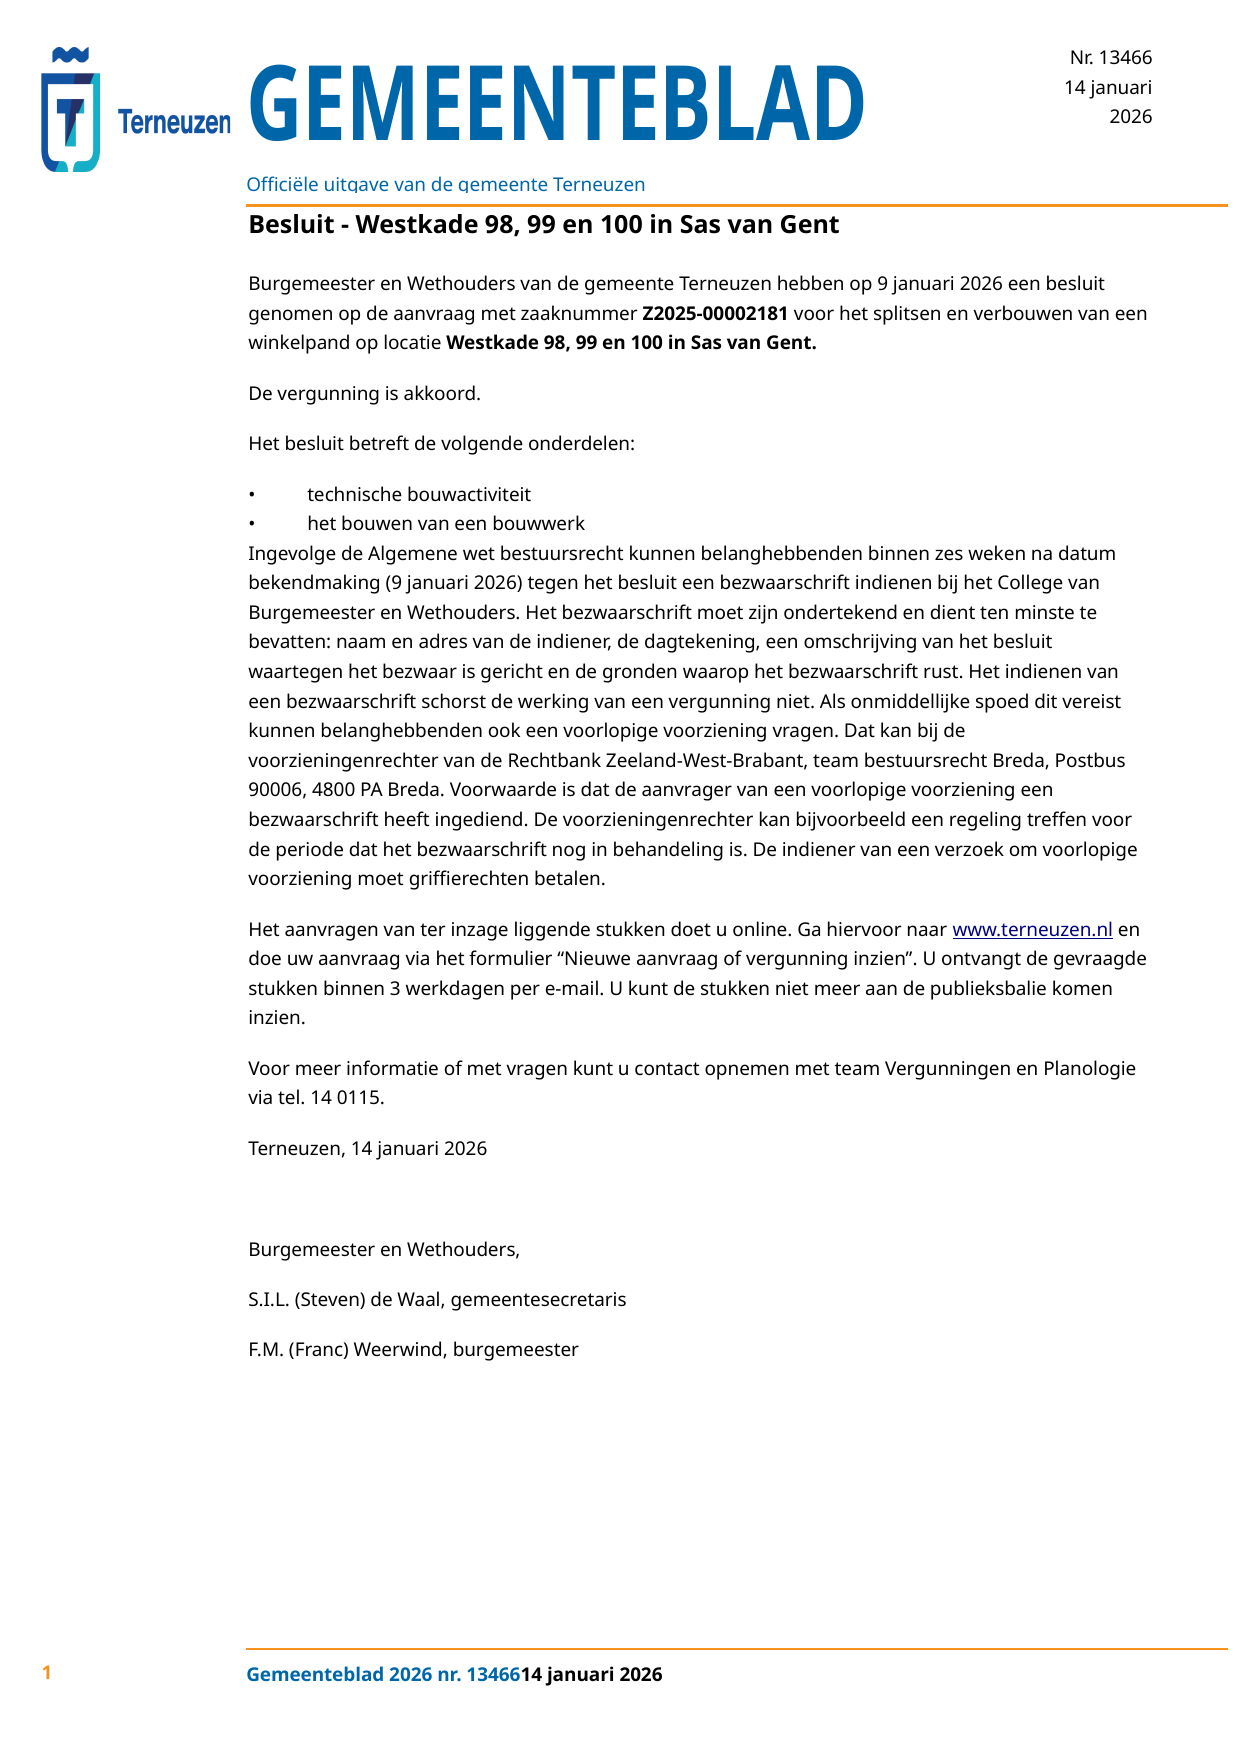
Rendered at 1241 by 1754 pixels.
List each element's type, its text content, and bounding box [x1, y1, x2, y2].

text Het besluit betreft de volgende onderdelen: [248, 430, 1152, 456]
text De vergunning is akkoord. [248, 380, 1152, 406]
list het bouwen van een bouwwerk [248, 510, 1152, 536]
picture [41, 47, 231, 172]
text F.M. (Franc) Weerwind, burgemeester [248, 1337, 1152, 1362]
text Burgemeester en Wethouders van de gemeente Terneuzen hebben op 9 januari 2026 een besluit genomen op de aanvraag met zaaknummer Z2025-00002181 voor het splitsen en verbouwen van een winkelpand op locatie Westkade 98, 99 en 100 in Sas van Gent. [248, 270, 1152, 355]
text Voor meer informatie of met vragen kunt u contact opnemen met team Vergunningen en Planologie via tel. 14 0115. [248, 1055, 1152, 1110]
text Besluit - Westkade 98, 99 en 100 in Sas van Gent [248, 207, 1152, 241]
text Het aanvragen van ter inzage liggende stukken doet u online. Ga hiervoor naar www.terneuzen.nl en doe uw aanvraag via het formulier “Nieuwe aanvraag of vergunning inzien”. U ontvangt de gevraagde stukken binnen 3 werkdagen per e-mail. U kunt de stukken niet meer aan de publieksbalie komen inzien. [248, 916, 1152, 1030]
text Ingevolge de Algemene wet bestuursrecht kunnen belanghebbenden binnen zes weken na datum bekendmaking (9 januari 2026) tegen het besluit een bezwaarschrift indienen bij het College van Burgemeester en Wethouders. Het bezwaarschrift moet zijn ondertekend en dient ten minste te bevatten: naam en adres van de indiener, de dagtekening, een omschrijving van het besluit waartegen het bezwaar is gericht en de gronden waarop het bezwaarschrift rust. Het indienen van een bezwaarschrift schorst de werking van een vergunning niet. Als onmiddellijke spoed dit vereist kunnen belanghebbenden ook een voorlopige voorziening vragen. Dat kan bij de voorzieningenrechter van de Rechtbank Zeeland-West-Brabant, team bestuursrecht Breda, Postbus 90006, 4800 PA Breda. Voorwaarde is dat de aanvrager van een voorlopige voorziening een bezwaarschrift heeft ingediend. De voorzieningenrechter kan bijvoorbeeld een regeling treffen voor de periode dat het bezwaarschrift nog in behandeling is. De indiener van een verzoek om voorlopige voorziening moet griffierechten betalen. [248, 540, 1152, 891]
text Burgemeester en Wethouders, [248, 1236, 1152, 1261]
text Terneuzen, 14 januari 2026 [248, 1135, 1152, 1161]
list technische bouwactiviteit [248, 481, 1152, 506]
text S.I.L. (Steven) de Waal, gemeentesecretaris [248, 1286, 1152, 1312]
